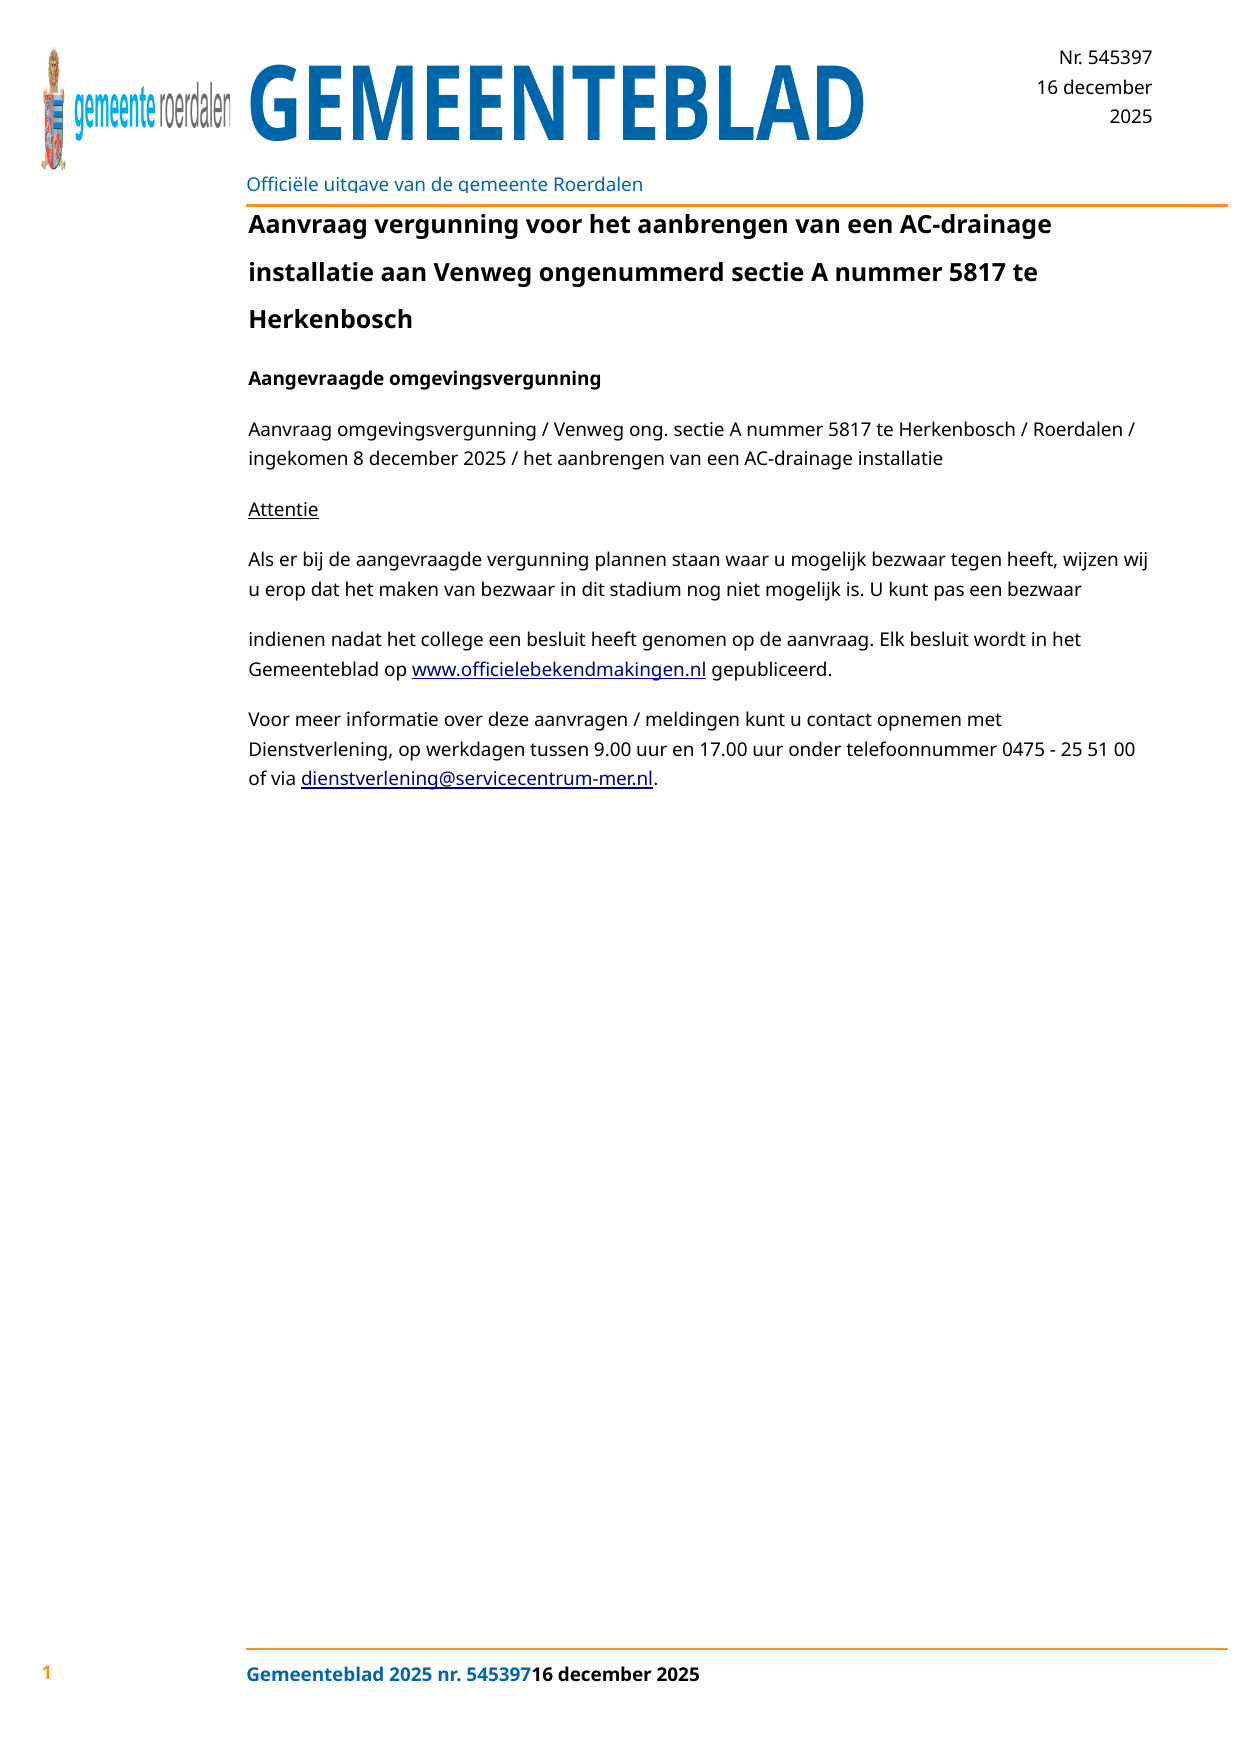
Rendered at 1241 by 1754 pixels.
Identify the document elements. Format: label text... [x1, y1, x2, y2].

text Aanvraag omgevingsvergunning / Venweg ong. sectie A nummer 5817 te Herkenbosch / Roerdalen / ingekomen 8 december 2025 / het aanbrengen van een AC-drainage installatie [248, 416, 1152, 471]
text indienen nadat het college een besluit heeft genomen op de aanvraag. Elk besluit wordt in het Gemeenteblad op www.officielebekendmakingen.nl gepubliceerd. [248, 626, 1152, 682]
text Attentie [248, 496, 1152, 522]
text Voor meer informatie over deze aanvragen / meldingen kunt u contact opnemen met Dienstverlening, op werkdagen tussen 9.00 uur en 17.00 uur onder telefoonnummer 0475 - 25 51 00 of via dienstverlening@servicecentrum-mer.nl. [248, 706, 1152, 791]
text Aangevraagde omgevingsvergunning [248, 366, 1152, 391]
text Aanvraag vergunning voor het aanbrengen van een AC-drainage installatie aan Venweg ongenummerd sectie A nummer 5817 te Herkenbosch [248, 207, 1152, 336]
text Als er bij de aangevraagde vergunning plannen staan waar u mogelijk bezwaar tegen heeft, wijzen wij u erop dat het maken van bezwaar in dit stadium nog niet mogelijk is. U kunt pas een bezwaar [248, 546, 1152, 602]
picture [41, 47, 231, 172]
